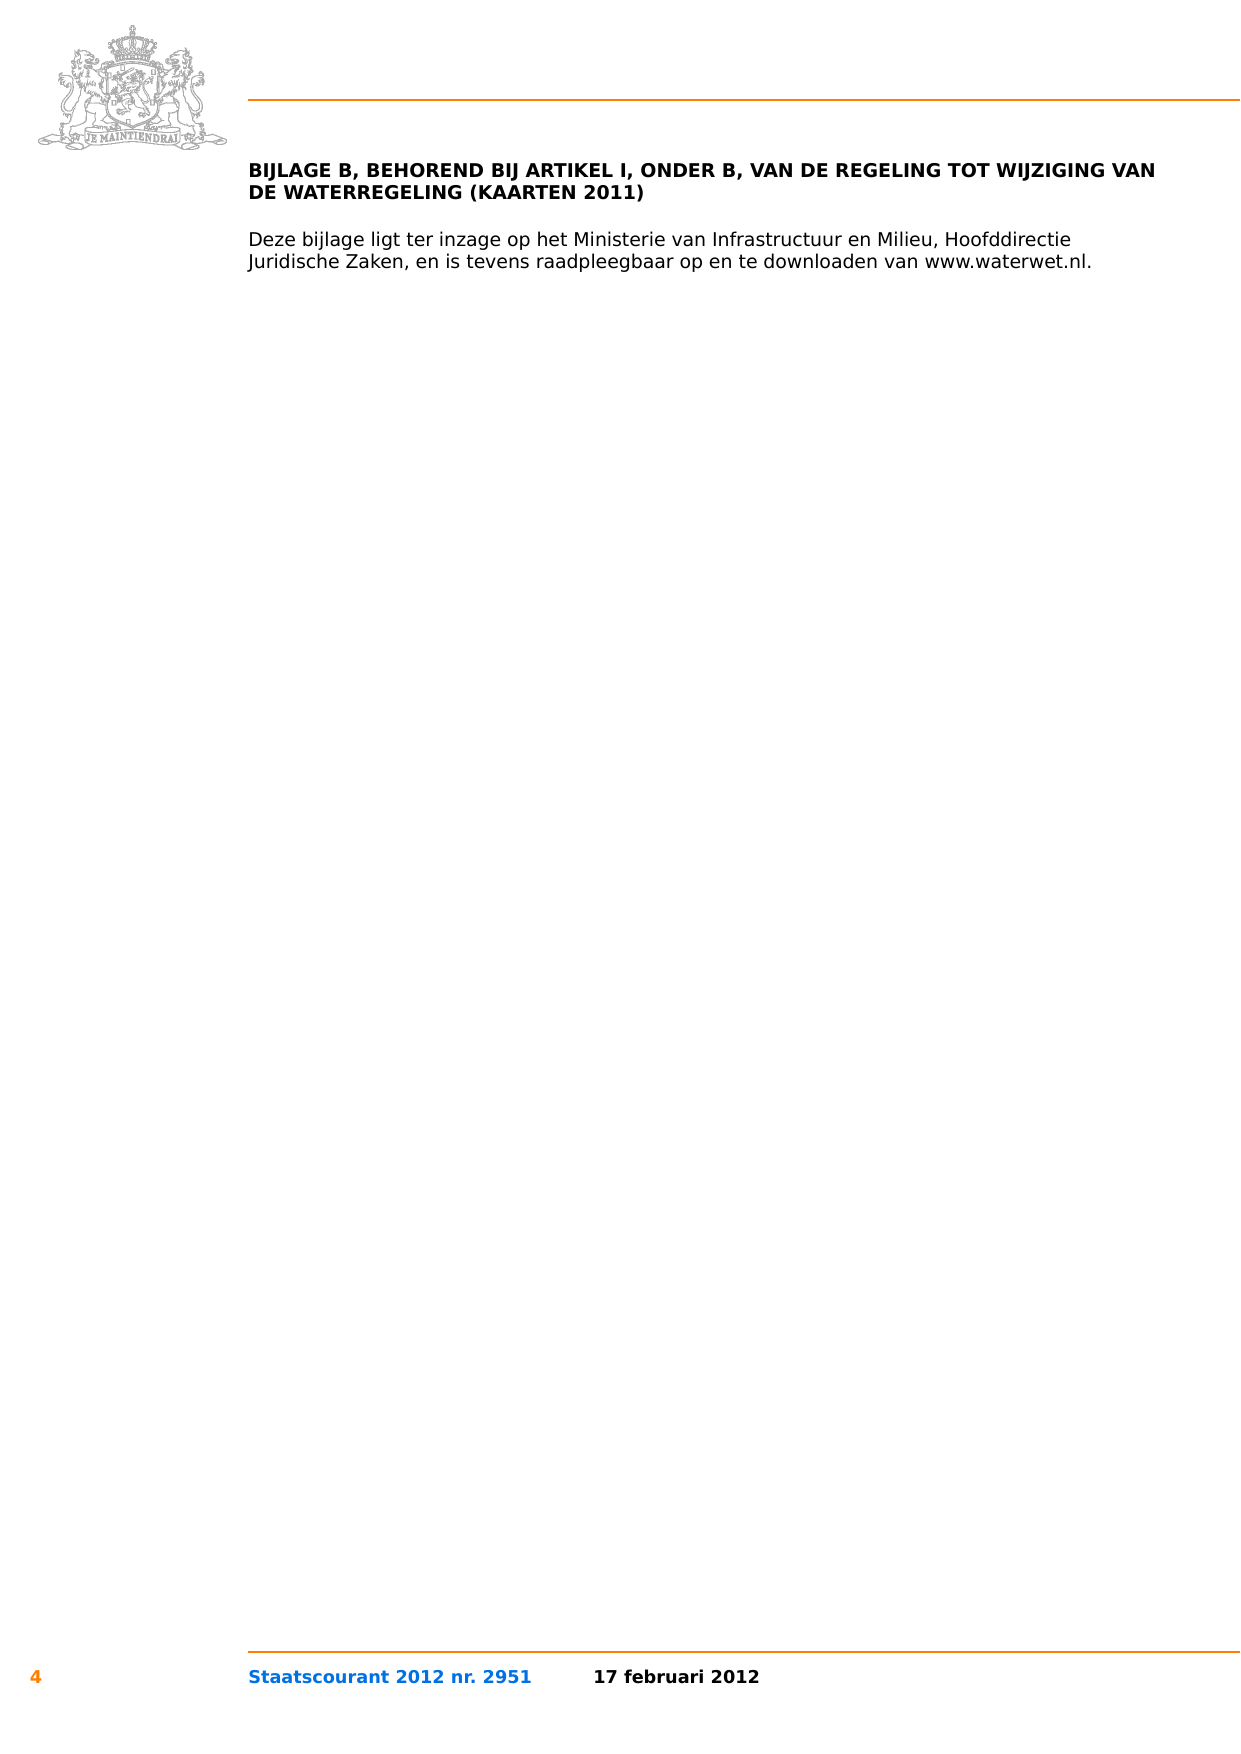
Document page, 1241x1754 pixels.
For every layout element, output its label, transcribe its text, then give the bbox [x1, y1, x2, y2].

text Deze bijlage ligt ter inzage op het Ministerie van Infrastructuur en Milieu, Hoofddirectie Juridische Zaken, en is tevens raadpleegbaar op en te downloaden van www.waterwet.nl. [248, 229, 1163, 273]
picture [38, 25, 227, 150]
subtitle BIJLAGE B, BEHOREND BIJ ARTIKEL I, ONDER B, VAN DE REGELING TOT WIJZIGING VAN DE WATERREGELING (KAARTEN 2011) [248, 160, 1163, 204]
